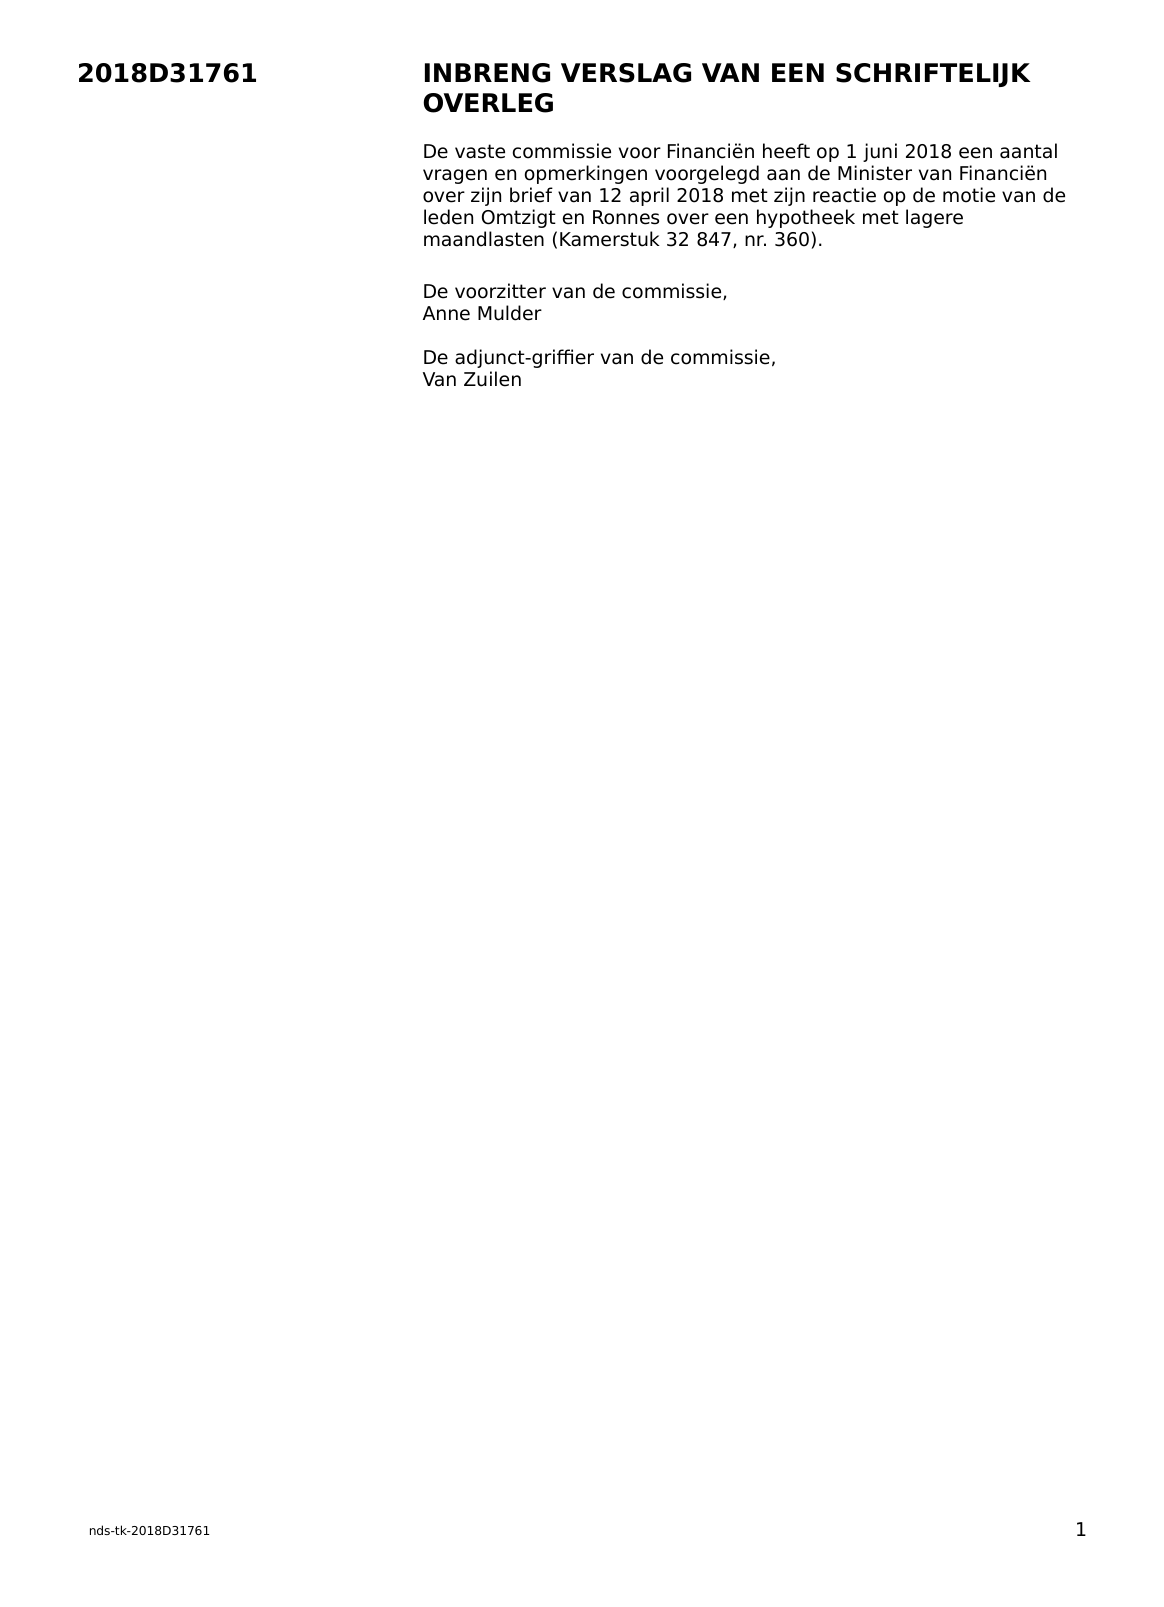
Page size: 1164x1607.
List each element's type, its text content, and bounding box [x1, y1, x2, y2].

text 2018D31761 INBRENG VERSLAG VAN EEN SCHRIFTELIJK OVERLEG [77, 59, 1087, 118]
text De voorzitter van de commissie, Anne Mulder [422, 281, 1087, 324]
text De vaste commissie voor Financiën heeft op 1 juni 2018 een aantal vragen en opmerkingen voorgelegd aan de Minister van Financiën over zijn brief van 12 april 2018 met zijn reactie op de motie van de leden Omtzigt en Ronnes over een hypotheek met lagere maandlasten (Kamerstuk 32 847, nr. 360). [422, 141, 1087, 251]
text nds-tk-2018D31761 [88, 1524, 323, 1538]
text De adjunct-griffier van de commissie, Van Zuilen [422, 347, 1087, 391]
